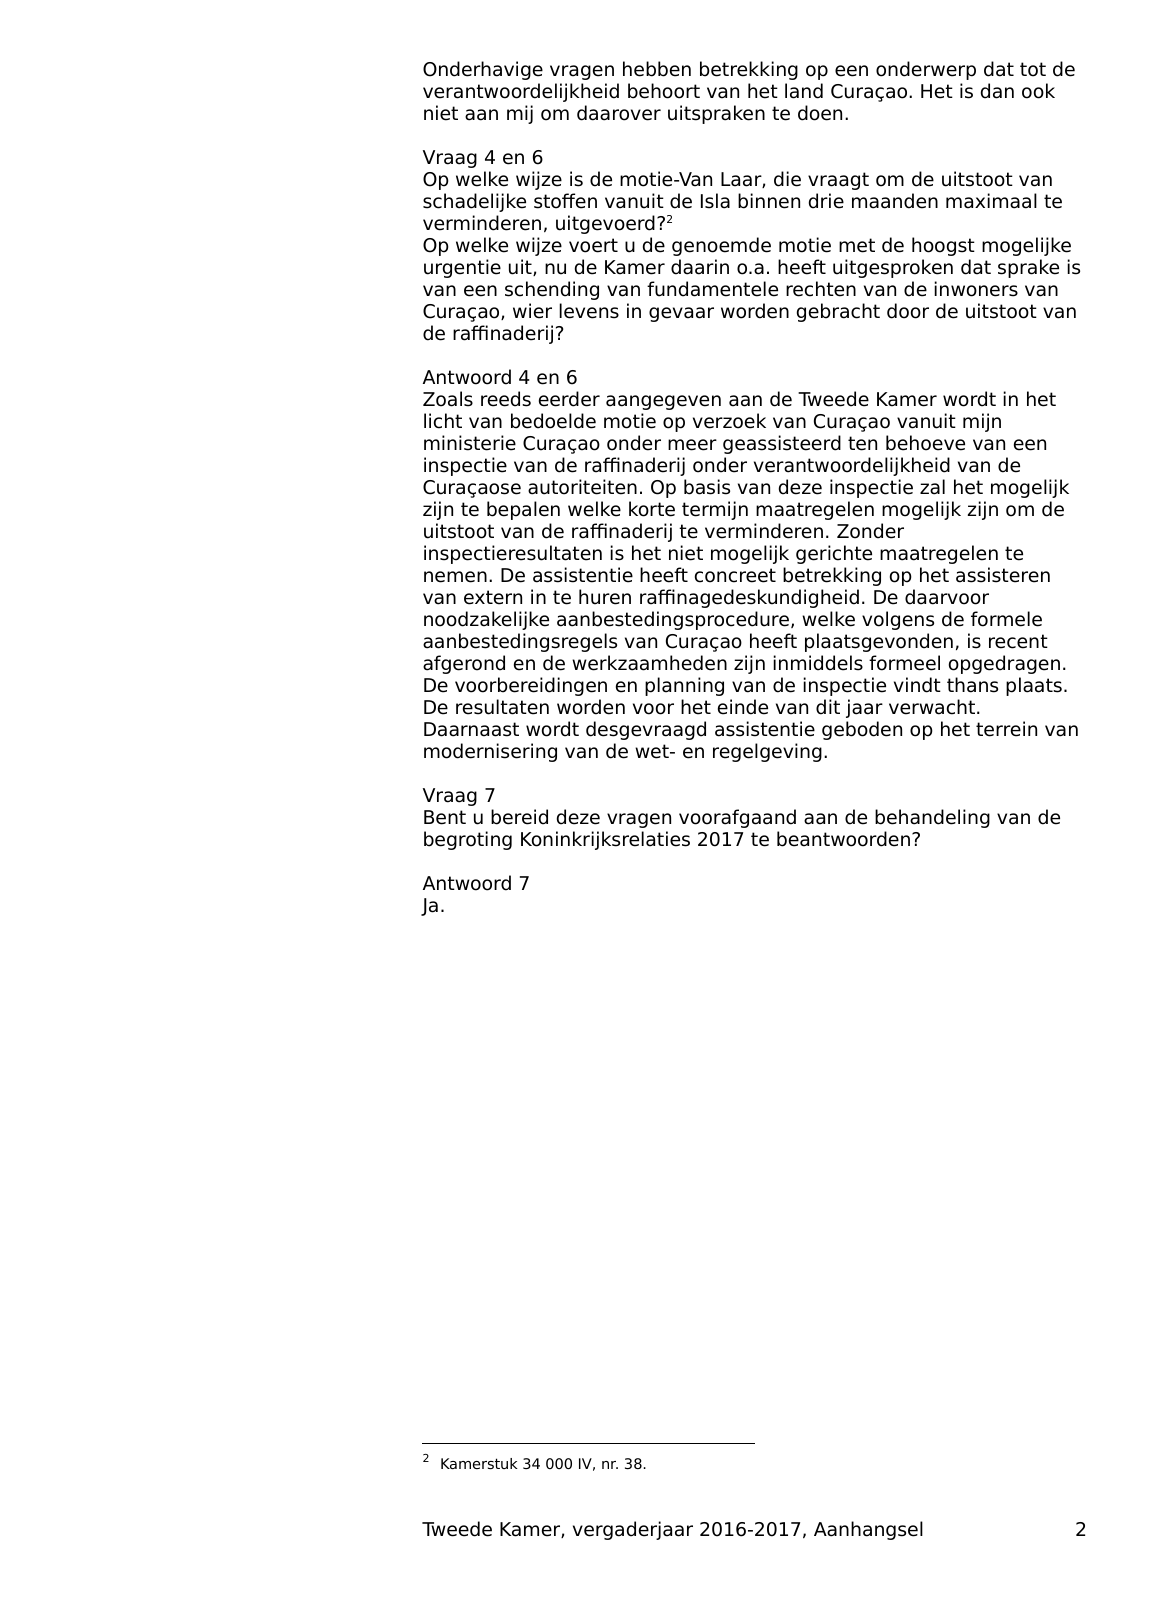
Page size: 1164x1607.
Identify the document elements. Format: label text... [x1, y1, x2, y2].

text Op welke wijze is de motie-Van Laar, die vraagt om de uitstoot van schadelijke stoffen vanuit de Isla binnen drie maanden maximaal te verminderen, uitgevoerd? [422, 169, 1087, 235]
text Vraag 7 [422, 785, 1087, 807]
text Antwoord 7 [422, 873, 1087, 895]
text Bent u bereid deze vragen voorafgaand aan de behandeling van de begroting Koninkrijksrelaties 2017 te beantwoorden? [422, 807, 1087, 851]
text Daarnaast wordt desgevraagd assistentie geboden op het terrein van modernisering van de wet- en regelgeving. [422, 719, 1087, 763]
text Kamerstuk 34 000 IV, nr. 38. [422, 1452, 1087, 1474]
text Zoals reeds eerder aangegeven aan de Tweede Kamer wordt in het licht van bedoelde motie op verzoek van Curaçao vanuit mijn ministerie Curaçao onder meer geassisteerd ten behoeve van een inspectie van de raffinaderij onder verantwoordelijkheid van de Curaçaose autoriteiten. Op basis van deze inspectie zal het mogelijk zijn te bepalen welke korte termijn maatregelen mogelijk zijn om de uitstoot van de raffinaderij te verminderen. Zonder inspectieresultaten is het niet mogelijk gerichte maatregelen te nemen. De assistentie heeft concreet betrekking op het assisteren van extern in te huren raffinagedeskundigheid. De daarvoor noodzakelijke aanbestedingsprocedure, welke volgens de formele aanbestedingsregels van Curaçao heeft plaatsgevonden, is recent afgerond en de werkzaamheden zijn inmiddels formeel opgedragen. De voorbereidingen en planning van de inspectie vindt thans plaats. De resultaten worden voor het einde van dit jaar verwacht. [422, 389, 1087, 719]
text Onderhavige vragen hebben betrekking op een onderwerp dat tot de verantwoordelijkheid behoort van het land Curaçao. Het is dan ook niet aan mij om daarover uitspraken te doen. [422, 59, 1087, 125]
text Vraag 4 en 6 [422, 147, 1087, 169]
text Antwoord 4 en 6 [422, 367, 1087, 389]
text Op welke wijze voert u de genoemde motie met de hoogst mogelijke urgentie uit, nu de Kamer daarin o.a. heeft uitgesproken dat sprake is van een schending van fundamentele rechten van de inwoners van Curaçao, wier levens in gevaar worden gebracht door de uitstoot van de raffinaderij? [422, 235, 1087, 345]
text Ja. [422, 895, 1087, 917]
